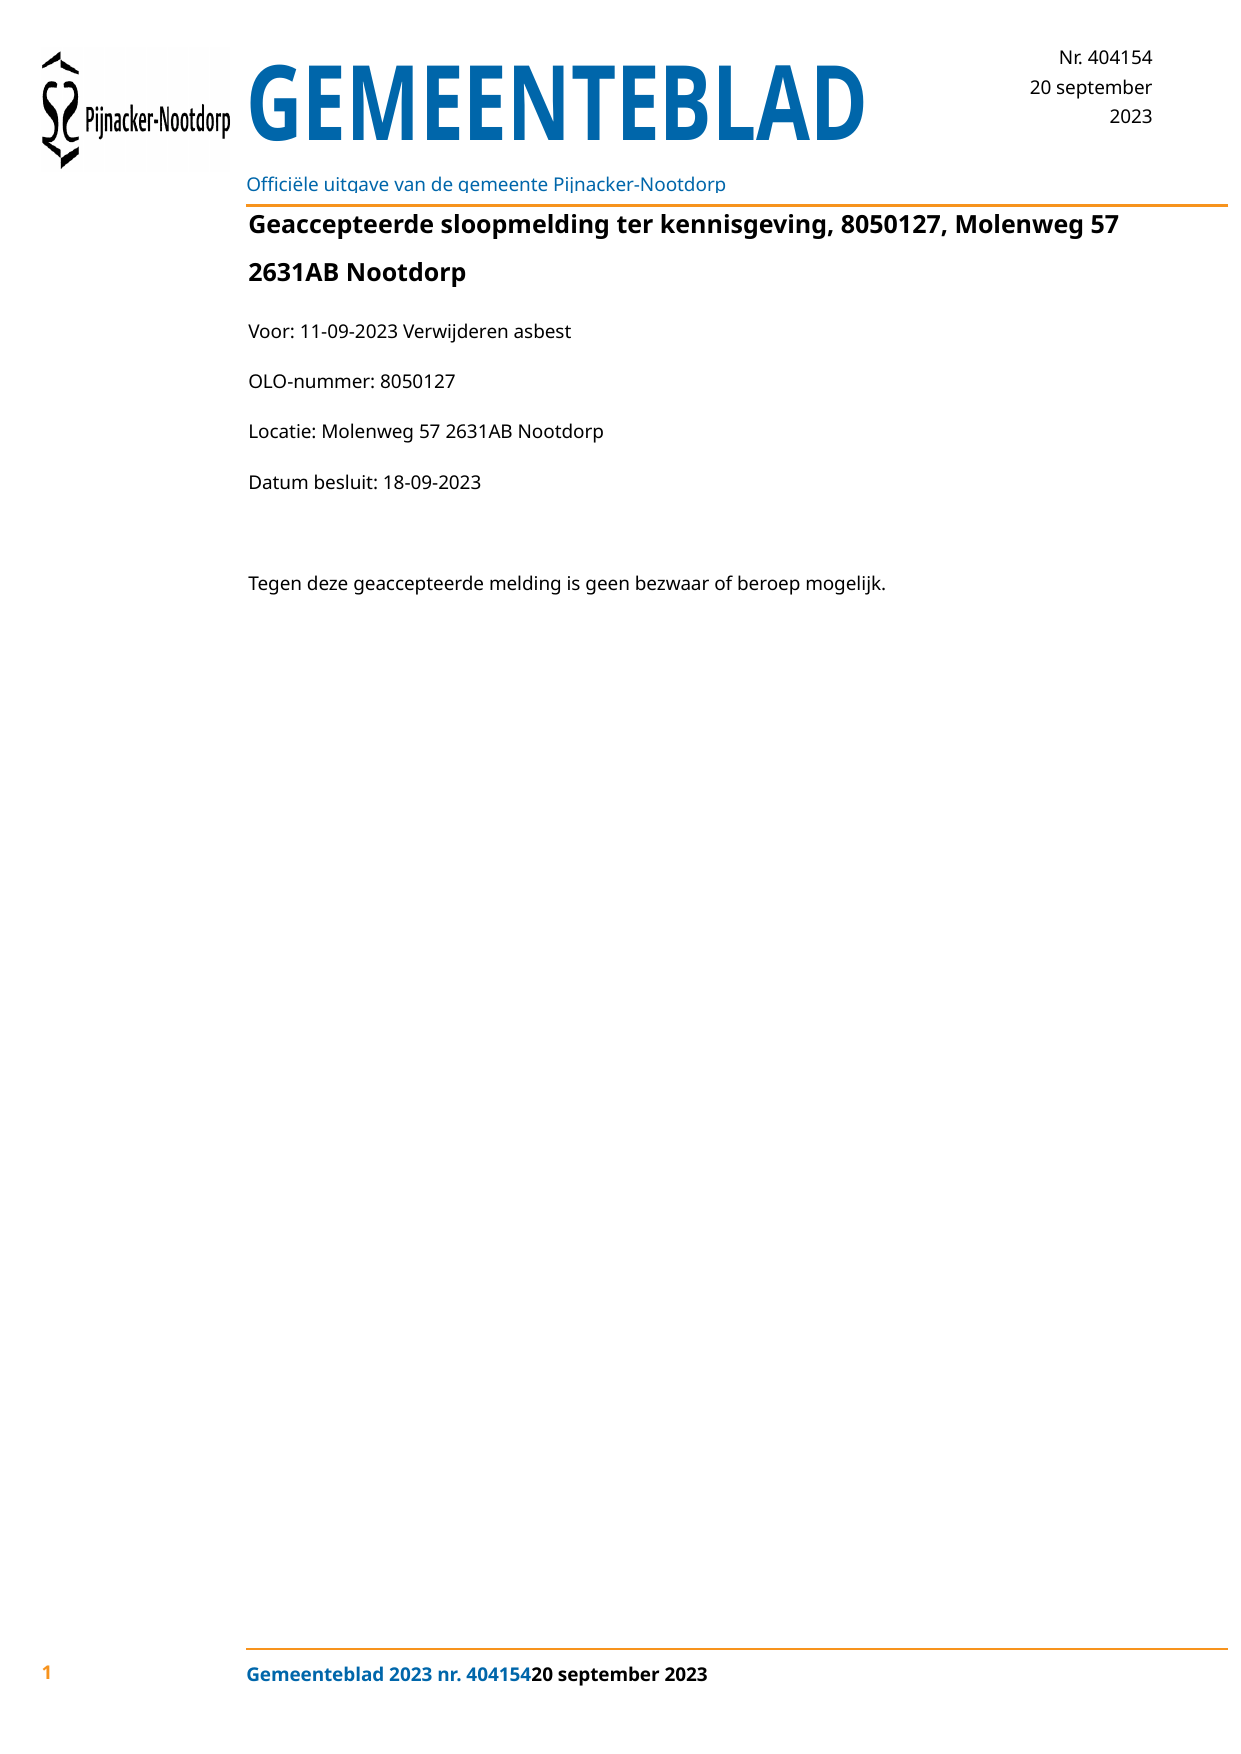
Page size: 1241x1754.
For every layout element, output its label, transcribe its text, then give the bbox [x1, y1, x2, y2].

text Voor: 11-09-2023 Verwijderen asbest [248, 318, 1152, 344]
text Tegen deze geaccepteerde melding is geen bezwaar of beroep mogelijk. [248, 570, 1152, 596]
picture [41, 47, 231, 172]
text Locatie: Molenweg 57 2631AB Nootdorp [248, 419, 1152, 444]
text OLO-nummer: 8050127 [248, 368, 1152, 394]
text Geaccepteerde sloopmelding ter kennisgeving, 8050127, Molenweg 57 2631AB Nootdorp [248, 207, 1152, 288]
text Datum besluit: 18-09-2023 [248, 469, 1152, 495]
